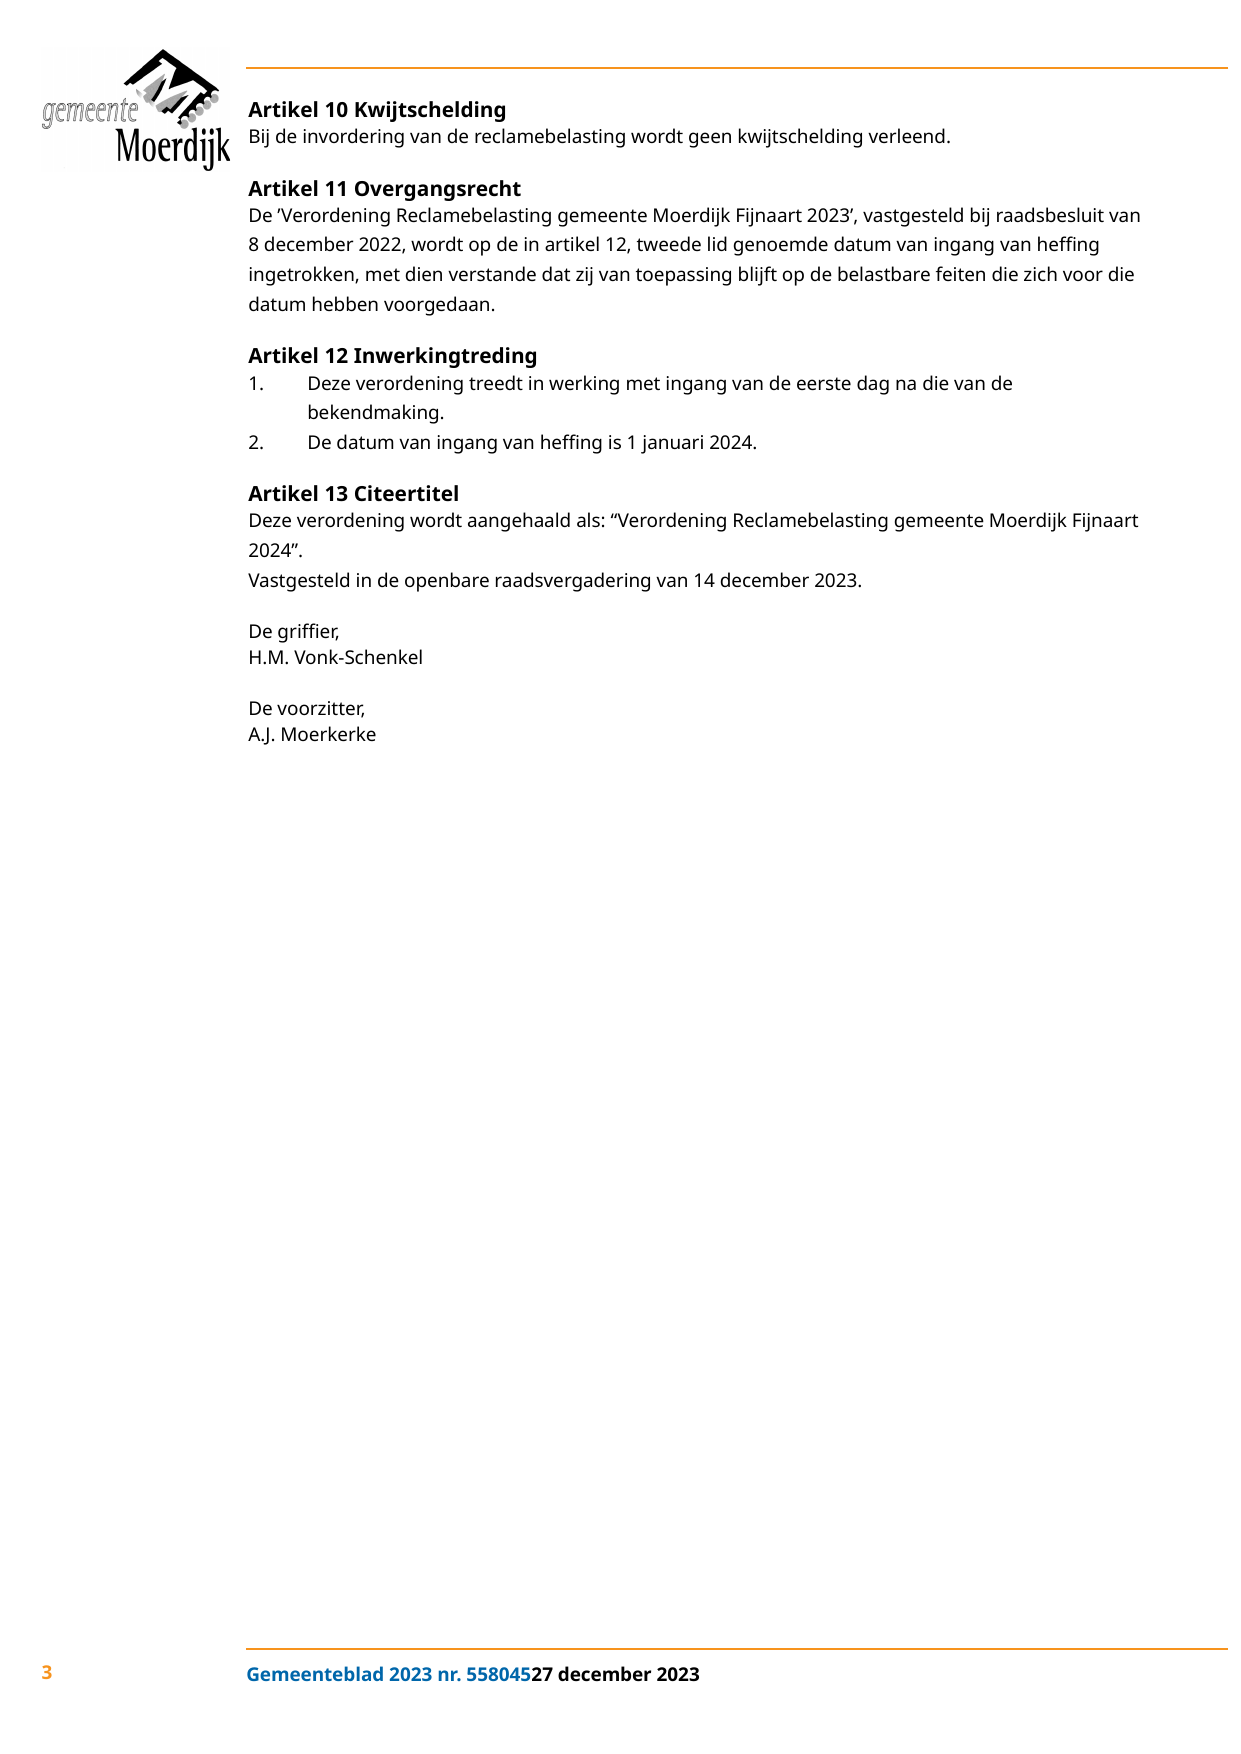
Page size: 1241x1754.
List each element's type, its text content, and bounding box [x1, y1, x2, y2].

text Artikel 10 Kwijtschelding [248, 95, 1152, 123]
picture [41, 47, 231, 172]
text Artikel 13 Citeertitel [248, 479, 1152, 508]
list De datum van ingang van heffing is 1 januari 2024. [248, 429, 1152, 454]
text De griffier, [248, 618, 1152, 644]
text Artikel 11 Overgangsrecht [248, 174, 1152, 202]
text H.M. Vonk-Schenkel [248, 644, 1152, 670]
list Deze verordening treedt in werking met ingang van de eerste dag na die van de bekendmaking. [248, 370, 1152, 425]
text Vastgesteld in de openbare raadsvergadering van 14 december 2023. [248, 567, 1152, 593]
text De voorzitter, [248, 696, 1152, 721]
text Deze verordening wordt aangehaald als: “Verordening Reclamebelasting gemeente Moerdijk Fijnaart 2024”. [248, 508, 1152, 563]
text A.J. Moerkerke [248, 721, 1152, 747]
text De ’Verordening Reclamebelasting gemeente Moerdijk Fijnaart 2023’, vastgesteld bij raadsbesluit van 8 december 2022, wordt op de in artikel 12, tweede lid genoemde datum van ingang van heffing ingetrokken, met dien verstande dat zij van toepassing blijft op de belastbare feiten die zich voor die datum hebben voorgedaan. [248, 202, 1152, 317]
text Bij de invordering van de reclamebelasting wordt geen kwijtschelding verleend. [248, 123, 1152, 149]
text Artikel 12 Inwerkingtreding [248, 341, 1152, 370]
